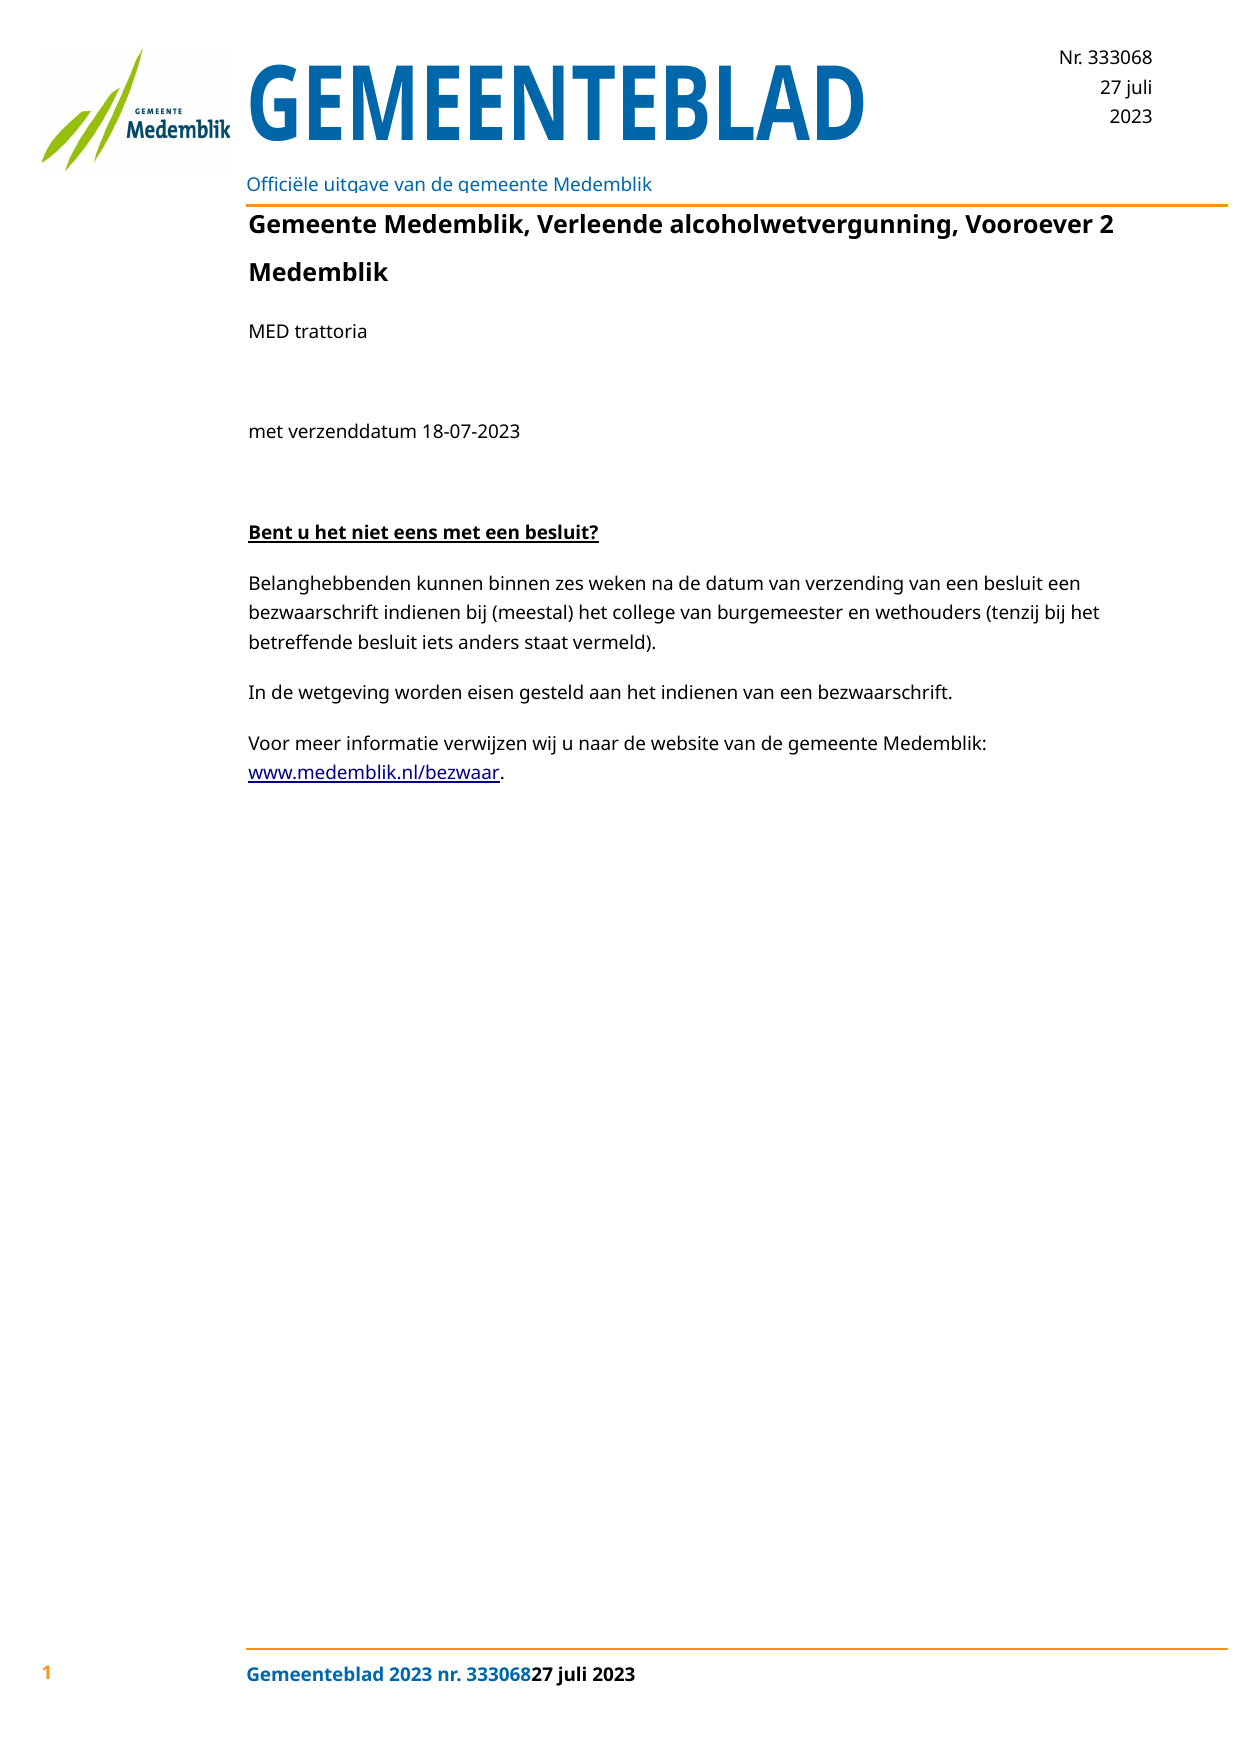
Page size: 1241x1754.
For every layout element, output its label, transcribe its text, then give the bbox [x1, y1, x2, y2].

text MED trattoria [248, 318, 1152, 344]
text Belanghebbenden kunnen binnen zes weken na de datum van verzending van een besluit een bezwaarschrift indienen bij (meestal) het college van burgemeester en wethouders (tenzij bij het betreffende besluit iets anders staat vermeld). [248, 570, 1152, 655]
text Bent u het niet eens met een besluit? [248, 519, 1152, 545]
picture [41, 47, 231, 172]
text met verzenddatum 18-07-2023 [248, 419, 1152, 444]
text Voor meer informatie verwijzen wij u naar de website van de gemeente Medemblik: www.medemblik.nl/bezwaar. [248, 730, 1152, 785]
text Gemeente Medemblik, Verleende alcoholwetvergunning, Vooroever 2 Medemblik [248, 207, 1152, 288]
text In de wetgeving worden eisen gesteld aan het indienen van een bezwaarschrift. [248, 679, 1152, 705]
